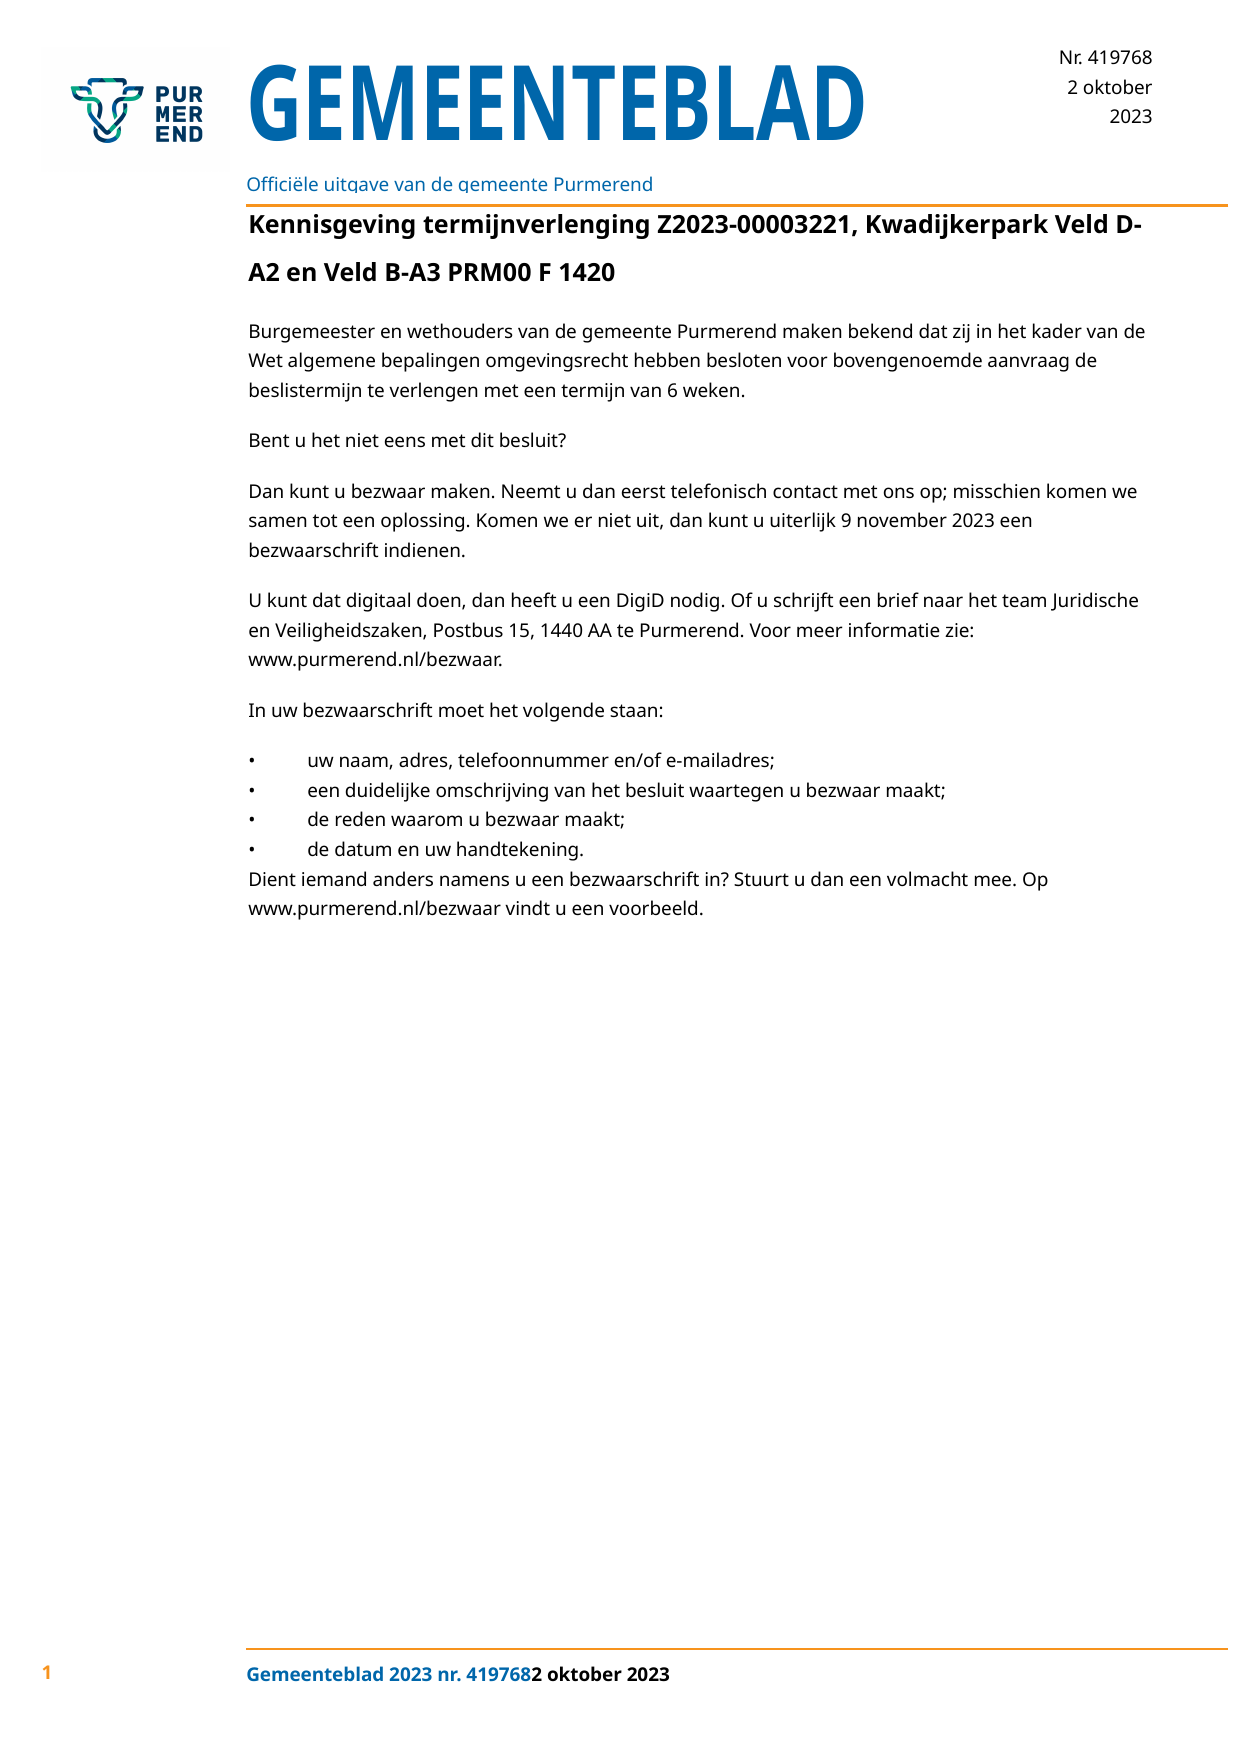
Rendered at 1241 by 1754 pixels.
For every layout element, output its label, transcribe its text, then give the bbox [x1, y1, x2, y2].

list uw naam, adres, telefoonnummer en/of e-mailadres; [248, 747, 1152, 773]
list een duidelijke omschrijving van het besluit waartegen u bezwaar maakt; [248, 777, 1152, 803]
text U kunt dat digitaal doen, dan heeft u een DigiD nodig. Of u schrijft een brief naar het team Juridische en Veiligheidszaken, Postbus 15, 1440 AA te Purmerend. Voor meer informatie zie: www.purmerend.nl/bezwaar. [248, 587, 1152, 672]
picture [41, 47, 231, 172]
text Kennisgeving termijnverlenging Z2023-00003221, Kwadijkerpark Veld D-A2 en Veld B-A3 PRM00 F 1420 [248, 207, 1152, 288]
text Dan kunt u bezwaar maken. Neemt u dan eerst telefonisch contact met ons op; misschien komen we samen tot een oplossing. Komen we er niet uit, dan kunt u uiterlijk 9 november 2023 een bezwaarschrift indienen. [248, 478, 1152, 563]
text In uw bezwaarschrift moet het volgende staan: [248, 697, 1152, 723]
text Dient iemand anders namens u een bezwaarschrift in? Stuurt u dan een volmacht mee. Op www.purmerend.nl/bezwaar vindt u een voorbeeld. [248, 866, 1152, 921]
text Burgemeester en wethouders van de gemeente Purmerend maken bekend dat zij in het kader van de Wet algemene bepalingen omgevingsrecht hebben besloten voor bovengenoemde aanvraag de beslistermijn te verlengen met een termijn van 6 weken. [248, 318, 1152, 403]
list de reden waarom u bezwaar maakt; [248, 807, 1152, 832]
list de datum en uw handtekening. [248, 836, 1152, 862]
text Bent u het niet eens met dit besluit? [248, 427, 1152, 453]
